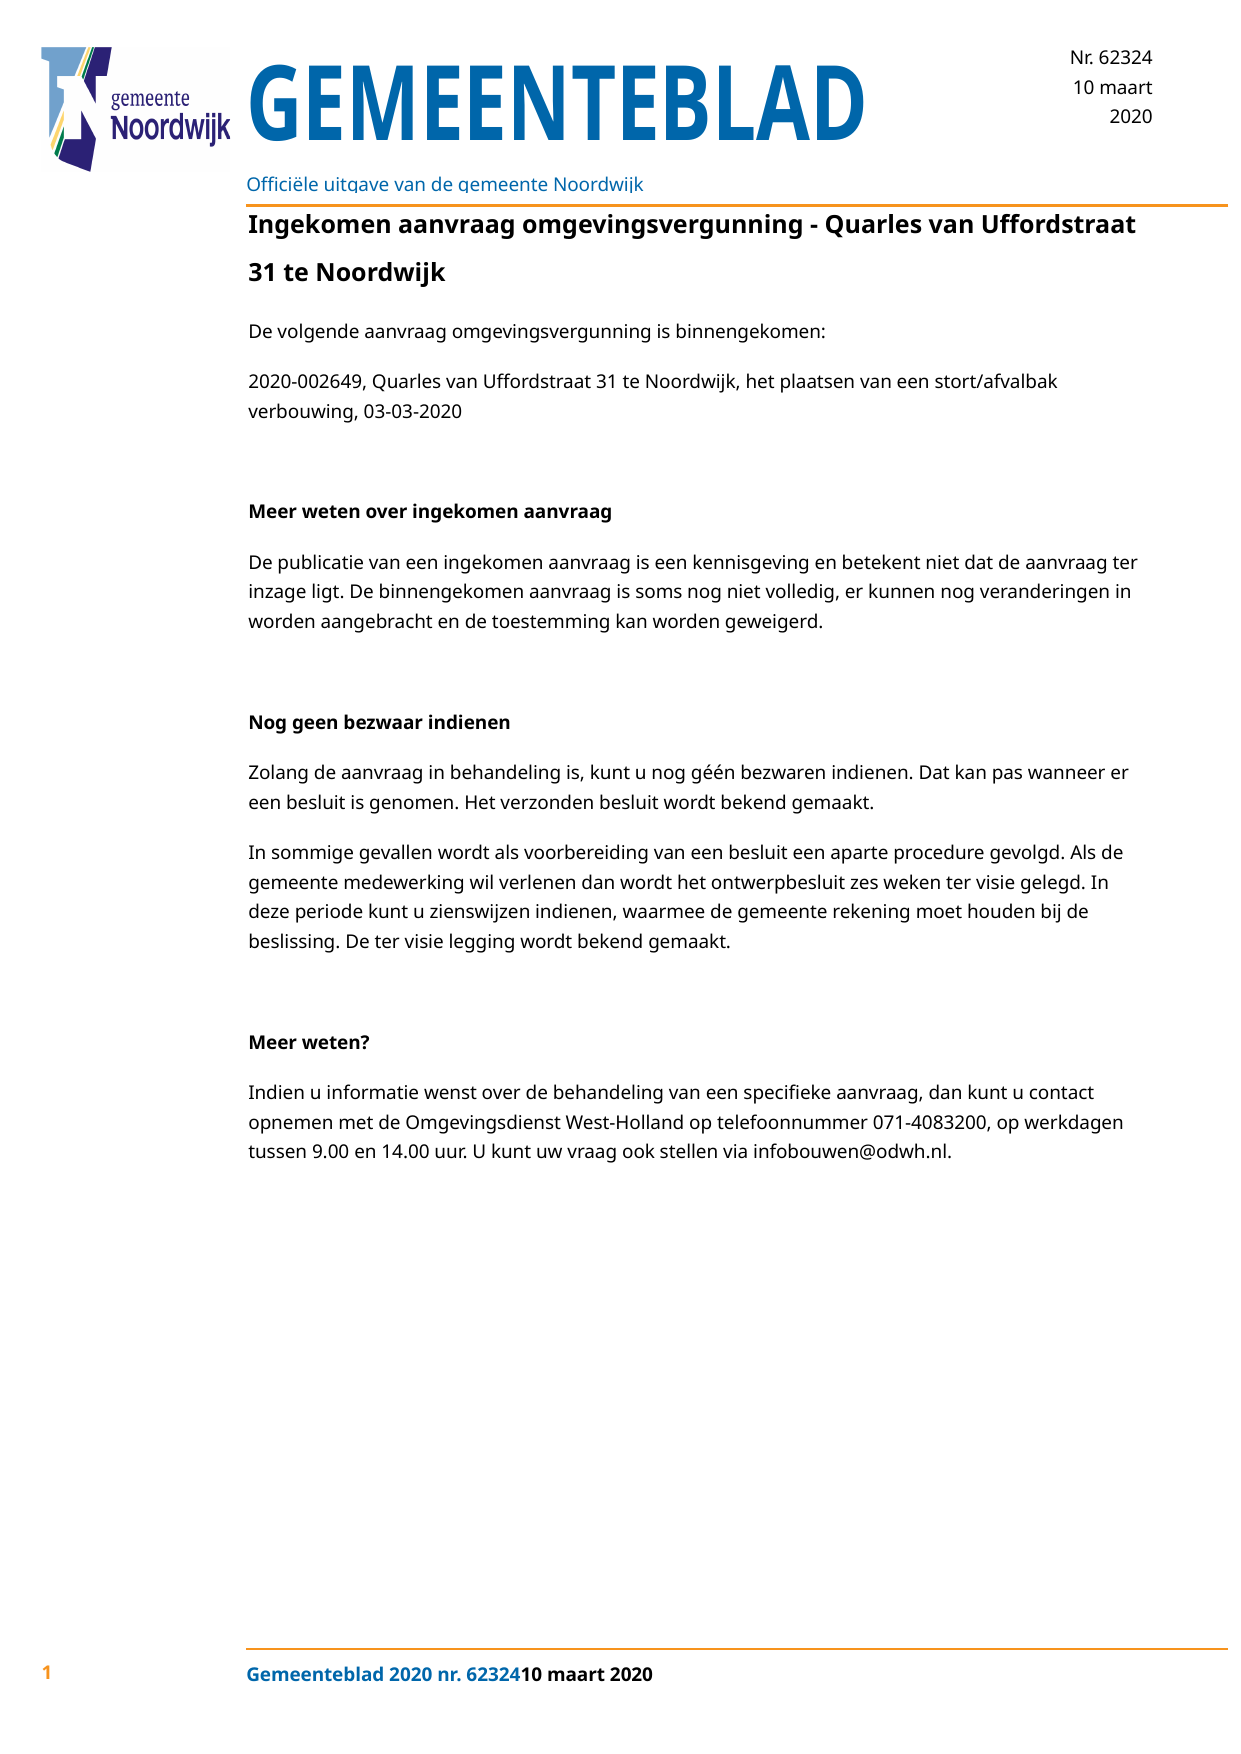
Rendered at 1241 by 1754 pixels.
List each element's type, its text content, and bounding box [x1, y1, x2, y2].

text Nog geen bezwaar indienen [248, 709, 1152, 735]
text 2020-002649, Quarles van Uffordstraat 31 te Noordwijk, het plaatsen van een stort/afvalbak verbouwing, 03-03-2020 [248, 368, 1152, 424]
text Ingekomen aanvraag omgevingsvergunning - Quarles van Uffordstraat 31 te Noordwijk [248, 207, 1152, 288]
text Meer weten? [248, 1029, 1152, 1055]
text Zolang de aanvraag in behandeling is, kunt u nog géén bezwaren indienen. Dat kan pas wanneer er een besluit is genomen. Het verzonden besluit wordt bekend gemaakt. [248, 759, 1152, 815]
text Meer weten over ingekomen aanvraag [248, 499, 1152, 524]
text Indien u informatie wenst over de behandeling van een specifieke aanvraag, dan kunt u contact opnemen met de Omgevingsdienst West-Holland op telefoonnummer 071-4083200, op werkdagen tussen 9.00 en 14.00 uur. U kunt uw vraag ook stellen via infobouwen@odwh.nl. [248, 1079, 1152, 1164]
picture [41, 47, 231, 172]
text In sommige gevallen wordt als voorbereiding van een besluit een aparte procedure gevolgd. Als de gemeente medewerking wil verlenen dan wordt het ontwerpbesluit zes weken ter visie gelegd. In deze periode kunt u zienswijzen indienen, waarmee de gemeente rekening moet houden bij de beslissing. De ter visie legging wordt bekend gemaakt. [248, 839, 1152, 954]
text De volgende aanvraag omgevingsvergunning is binnengekomen: [248, 318, 1152, 344]
text De publicatie van een ingekomen aanvraag is een kennisgeving en betekent niet dat de aanvraag ter inzage ligt. De binnengekomen aanvraag is soms nog niet volledig, er kunnen nog veranderingen in worden aangebracht en de toestemming kan worden geweigerd. [248, 549, 1152, 634]
